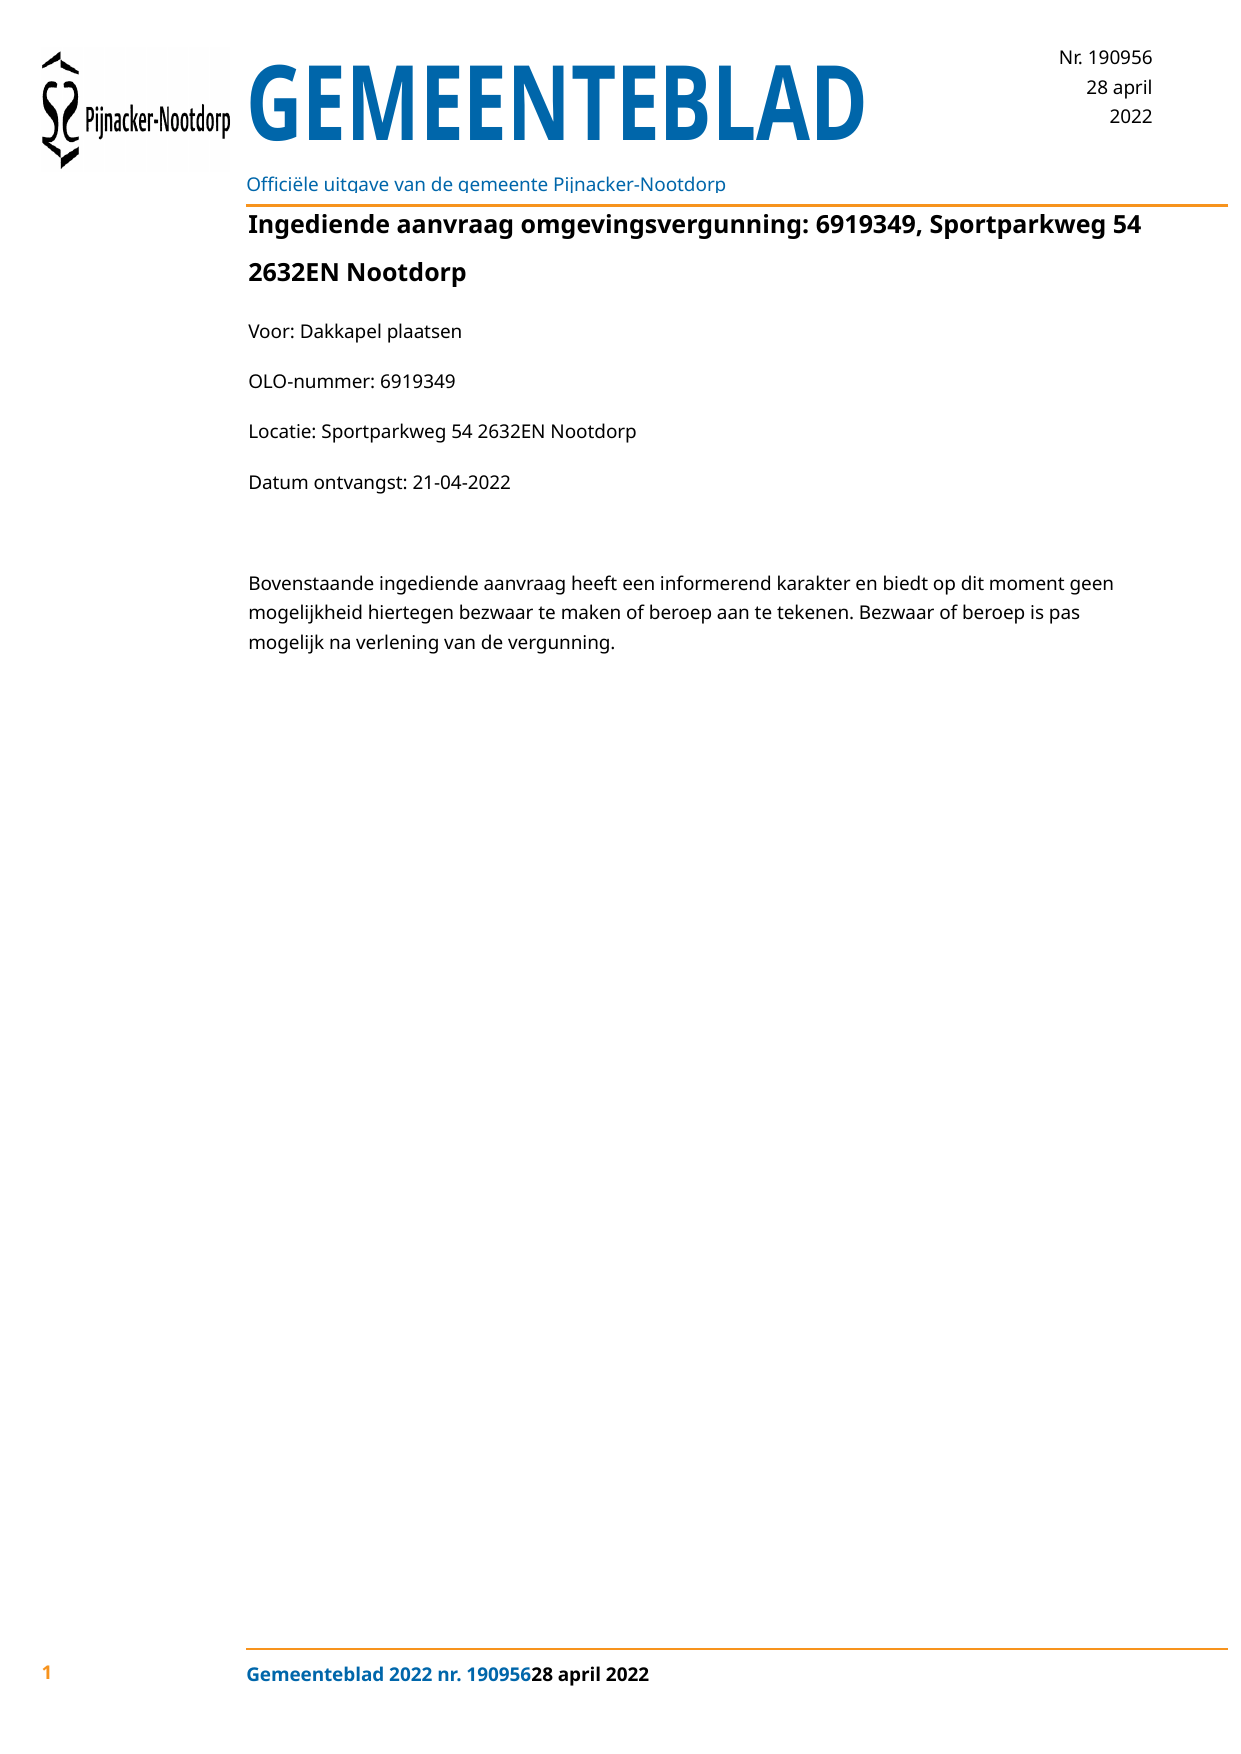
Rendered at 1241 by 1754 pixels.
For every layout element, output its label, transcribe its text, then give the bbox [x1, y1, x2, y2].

text OLO-nummer: 6919349 [248, 368, 1152, 394]
text Locatie: Sportparkweg 54 2632EN Nootdorp [248, 419, 1152, 444]
text Ingediende aanvraag omgevingsvergunning: 6919349, Sportparkweg 54 2632EN Nootdorp [248, 207, 1152, 288]
text Datum ontvangst: 21-04-2022 [248, 469, 1152, 495]
picture [41, 47, 231, 172]
text Voor: Dakkapel plaatsen [248, 318, 1152, 344]
text Bovenstaande ingediende aanvraag heeft een informerend karakter en biedt op dit moment geen mogelijkheid hiertegen bezwaar te maken of beroep aan te tekenen. Bezwaar of beroep is pas mogelijk na verlening van de vergunning. [248, 570, 1152, 655]
